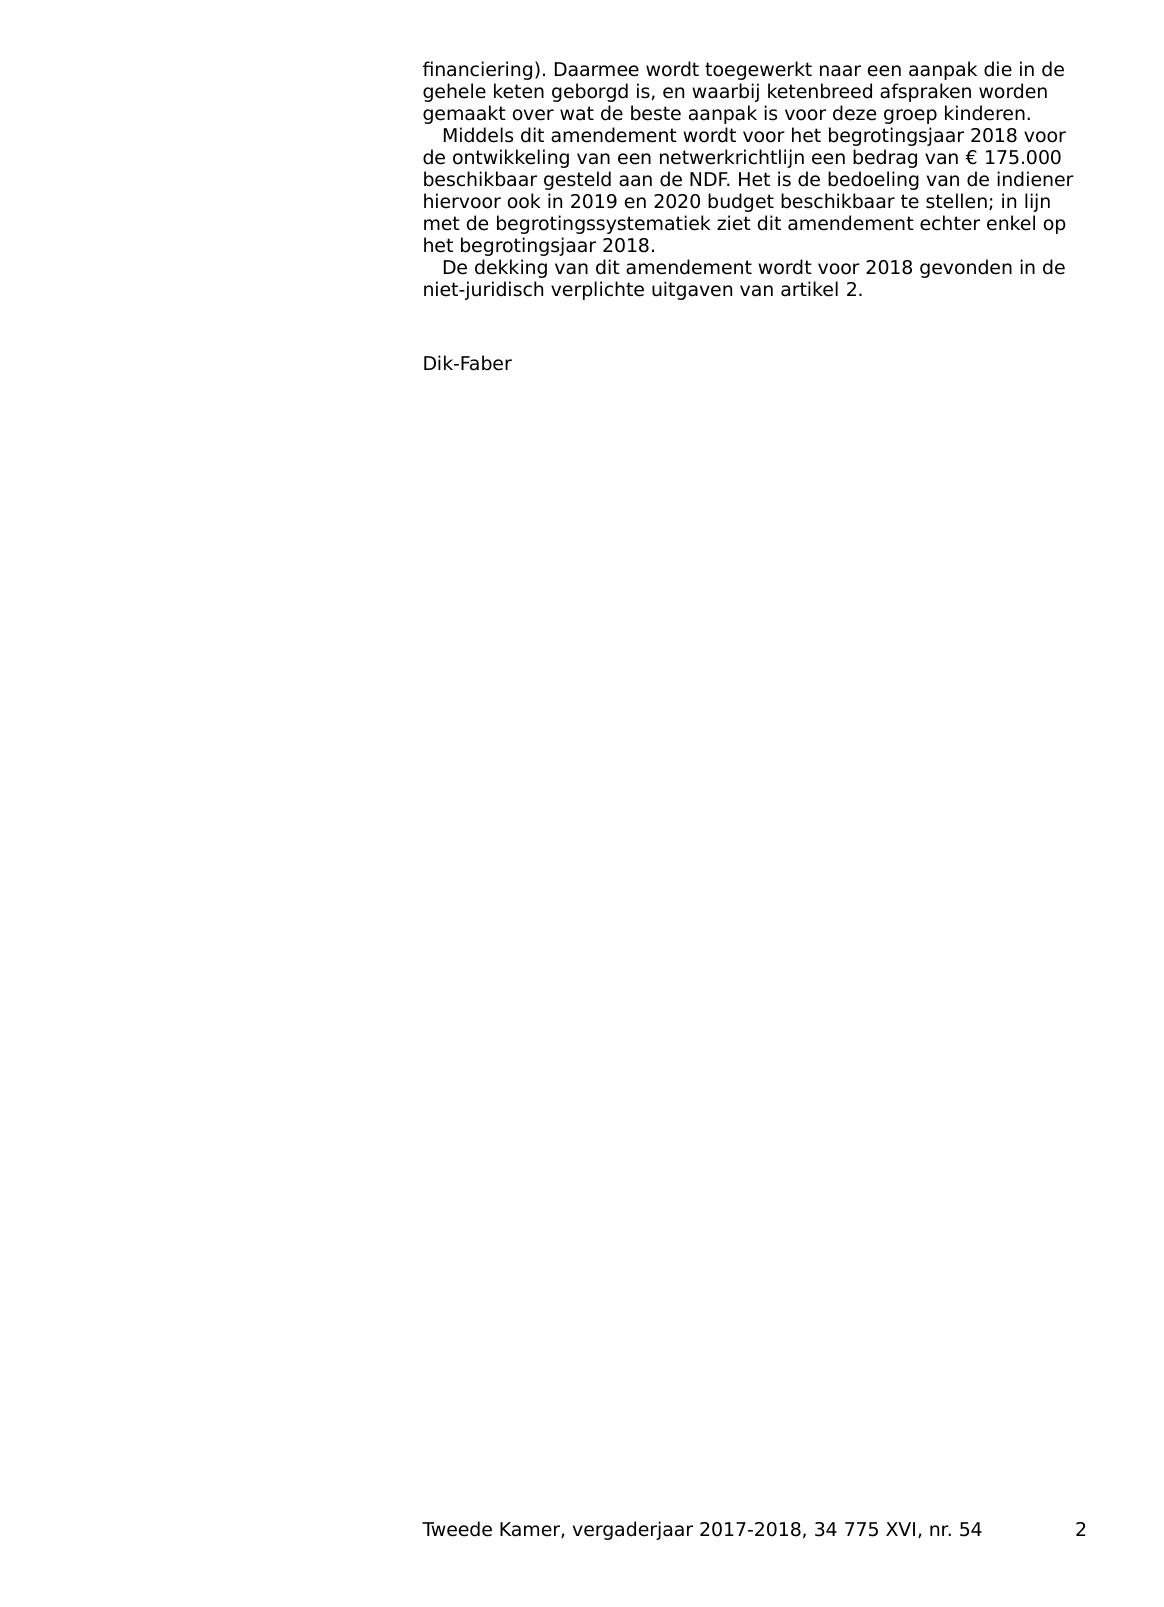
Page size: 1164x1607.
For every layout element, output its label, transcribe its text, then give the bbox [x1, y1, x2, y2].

text Dik-Faber [422, 331, 1087, 375]
text De dekking van dit amendement wordt voor 2018 gevonden in de niet-juridisch verplichte uitgaven van artikel 2. [422, 257, 1087, 301]
text financiering). Daarmee wordt toegewerkt naar een aanpak die in de gehele keten geborgd is, en waarbij ketenbreed afspraken worden gemaakt over wat de beste aanpak is voor deze groep kinderen. [422, 59, 1087, 125]
text Middels dit amendement wordt voor het begrotingsjaar 2018 voor de ontwikkeling van een netwerkrichtlijn een bedrag van € 175.000 beschikbaar gesteld aan de NDF. Het is de bedoeling van de indiener hiervoor ook in 2019 en 2020 budget beschikbaar te stellen; in lijn met de begrotingssystematiek ziet dit amendement echter enkel op het begrotingsjaar 2018. [422, 125, 1087, 257]
